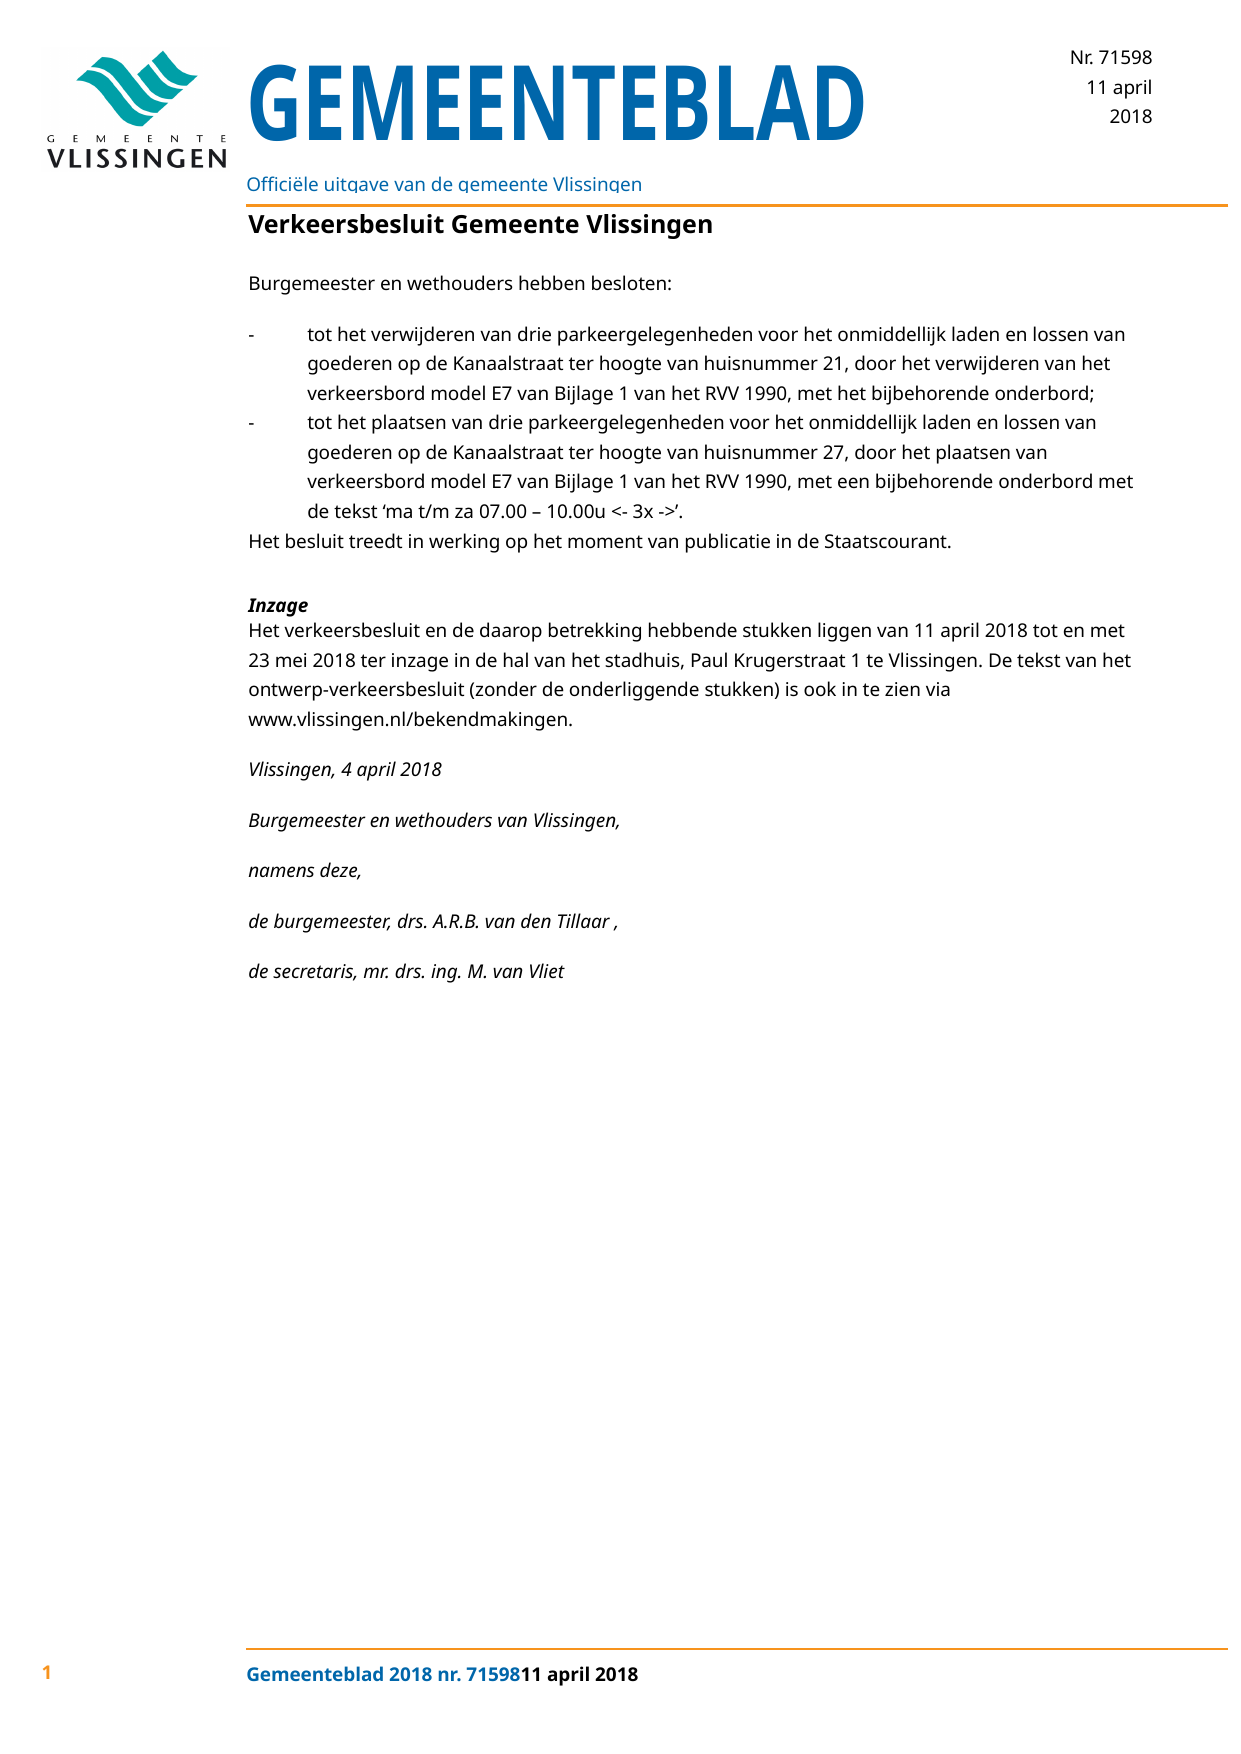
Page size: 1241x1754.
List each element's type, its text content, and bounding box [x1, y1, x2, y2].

list tot het plaatsen van drie parkeergelegenheden voor het onmiddellijk laden en lossen van goederen op de Kanaalstraat ter hoogte van huisnummer 27, door het plaatsen van verkeersbord model E7 van Bijlage 1 van het RVV 1990, met een bijbehorende onderbord met de tekst ‘ma t/m za 07.00 – 10.00u <- 3x ->’. [248, 409, 1152, 524]
text Vlissingen, 4 april 2018 [248, 757, 1152, 782]
text Verkeersbesluit Gemeente Vlissingen [248, 207, 1152, 241]
list tot het verwijderen van drie parkeergelegenheden voor het onmiddellijk laden en lossen van goederen op de Kanaalstraat ter hoogte van huisnummer 21, door het verwijderen van het verkeersbord model E7 van Bijlage 1 van het RVV 1990, met het bijbehorende onderbord; [248, 321, 1152, 406]
text namens deze, [248, 857, 1152, 883]
text Het verkeersbesluit en de daarop betrekking hebbende stukken liggen van 11 april 2018 tot en met 23 mei 2018 ter inzage in de hal van het stadhuis, Paul Krugerstraat 1 te Vlissingen. De tekst van het ontwerp-verkeersbesluit (zonder de onderliggende stukken) is ook in te zien via www.vlissingen.nl/bekendmakingen. [248, 617, 1152, 732]
text Inzage [248, 592, 1152, 617]
text Burgemeester en wethouders van Vlissingen, [248, 807, 1152, 833]
text de burgemeester, drs. A.R.B. van den Tillaar , [248, 908, 1152, 934]
picture [41, 47, 231, 172]
text Burgemeester en wethouders hebben besloten: [248, 270, 1152, 296]
text de secretaris, mr. drs. ing. M. van Vliet [248, 958, 1152, 984]
text Het besluit treedt in werking op het moment van publicatie in de Staatscourant. [248, 528, 1152, 553]
